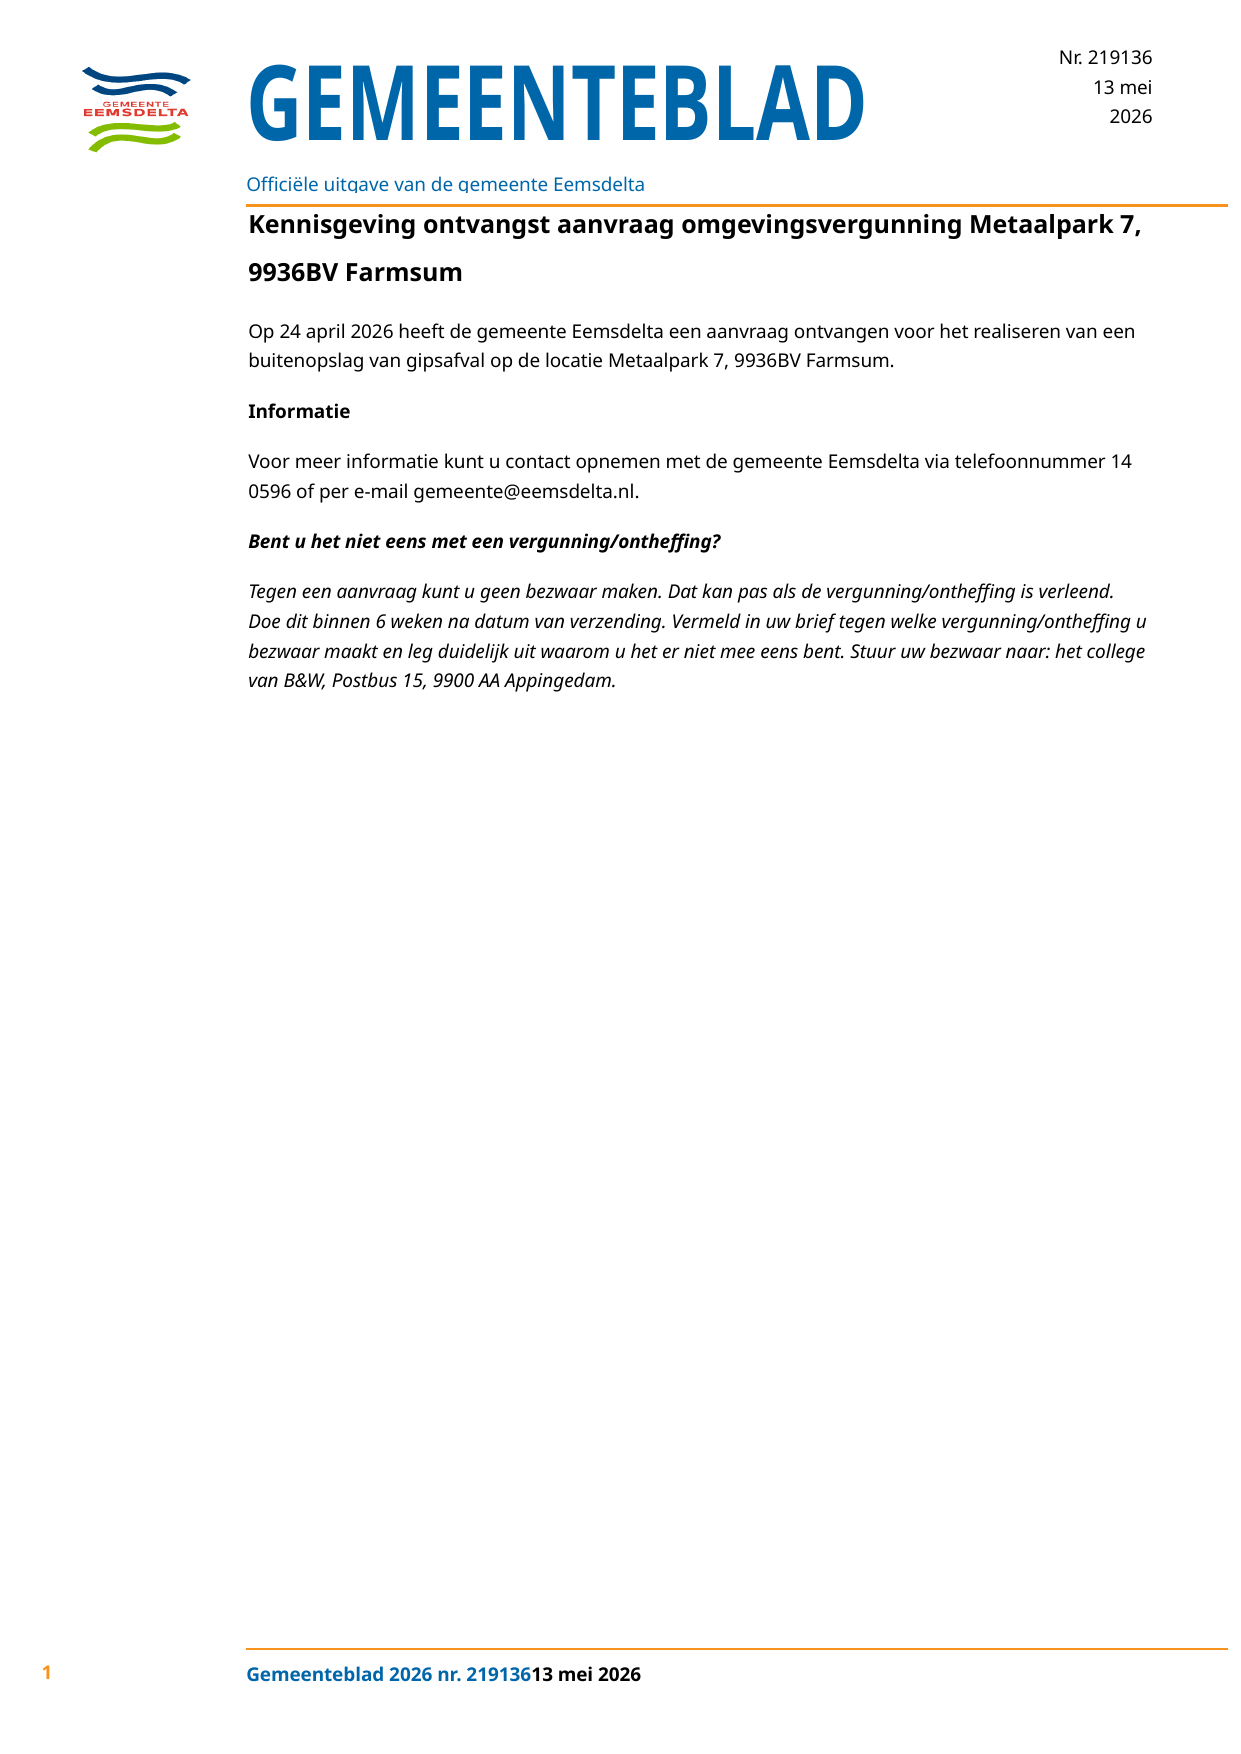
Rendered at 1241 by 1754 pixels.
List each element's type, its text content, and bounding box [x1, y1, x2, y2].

text Tegen een aanvraag kunt u geen bezwaar maken. Dat kan pas als de vergunning/ontheffing is verleend. Doe dit binnen 6 weken na datum van verzending. Vermeld in uw brief tegen welke vergunning/ontheffing u bezwaar maakt en leg duidelijk uit waarom u het er niet mee eens bent. Stuur uw bezwaar naar: het college van B&W, Postbus 15, 9900 AA Appingedam. [248, 579, 1152, 693]
picture [41, 47, 231, 172]
text Voor meer informatie kunt u contact opnemen met de gemeente Eemsdelta via telefoonnummer 14 0596 of per e-mail gemeente@eemsdelta.nl. [248, 448, 1152, 504]
text Bent u het niet eens met een vergunning/ontheffing? [248, 528, 1152, 554]
text Op 24 april 2026 heeft de gemeente Eemsdelta een aanvraag ontvangen voor het realiseren van een buitenopslag van gipsafval op de locatie Metaalpark 7, 9936BV Farmsum. [248, 318, 1152, 373]
text Informatie [248, 398, 1152, 424]
text Kennisgeving ontvangst aanvraag omgevingsvergunning Metaalpark 7, 9936BV Farmsum [248, 207, 1152, 288]
